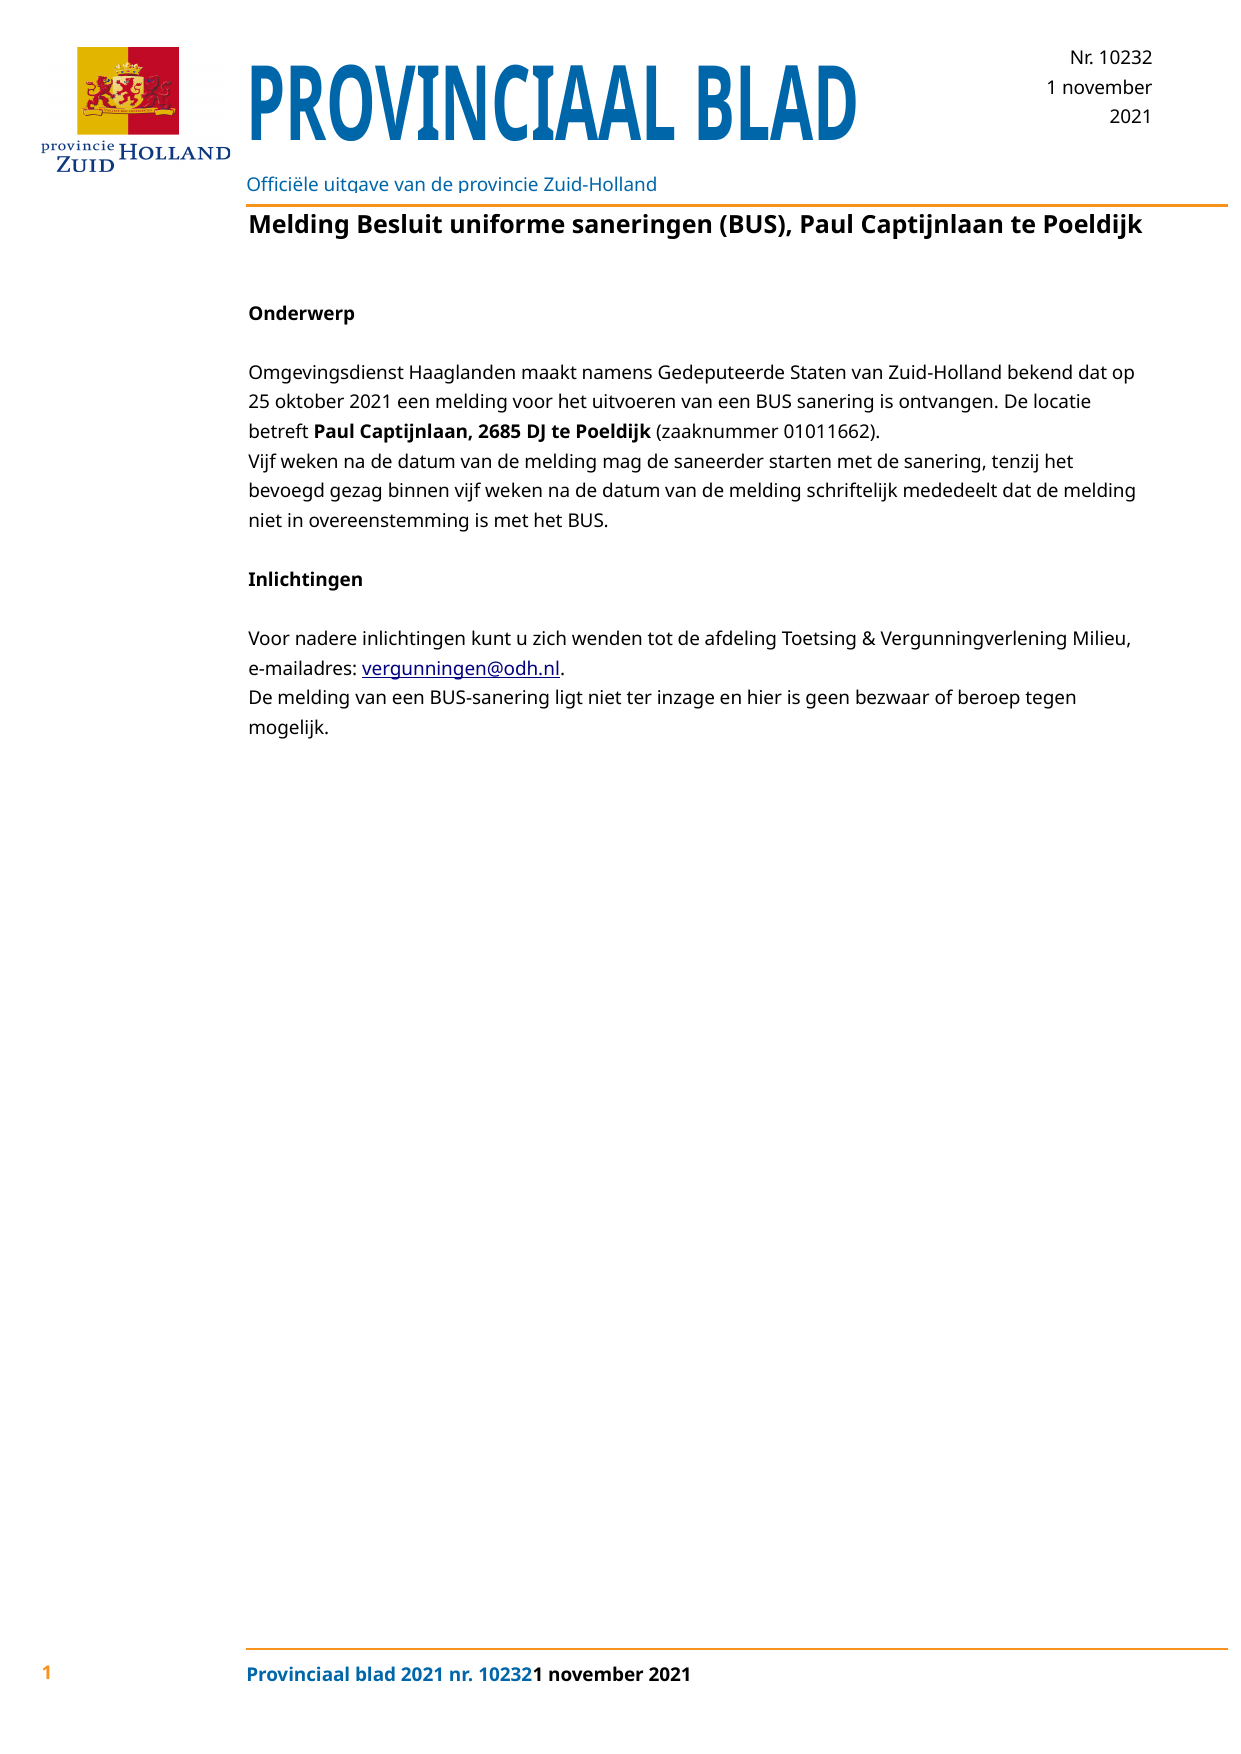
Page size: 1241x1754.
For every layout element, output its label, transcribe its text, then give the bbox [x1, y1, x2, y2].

text Voor nadere inlichtingen kunt u zich wenden tot de afdeling Toetsing & Vergunningverlening Milieu, e-mailadres: vergunningen@odh.nl. [248, 625, 1152, 681]
text De melding van een BUS-sanering ligt niet ter inzage en hier is geen bezwaar of beroep tegen mogelijk. [248, 684, 1152, 740]
text Melding Besluit uniforme saneringen (BUS), Paul Captijnlaan te Poeldijk [248, 207, 1152, 241]
text Vijf weken na de datum van de melding mag de saneerder starten met de sanering, tenzij het bevoegd gezag binnen vijf weken na de datum van de melding schriftelijk mededeelt dat de melding niet in overeenstemming is met het BUS. [248, 448, 1152, 533]
text Inlichtingen [248, 566, 1152, 592]
text Omgevingsdienst Haaglanden maakt namens Gedeputeerde Staten van Zuid-Holland bekend dat op 25 oktober 2021 een melding voor het uitvoeren van een BUS sanering is ontvangen. De locatie betreft Paul Captijnlaan, 2685 DJ te Poeldijk (zaaknummer 01011662). [248, 359, 1152, 444]
picture [41, 47, 231, 172]
text Onderwerp [248, 300, 1152, 326]
